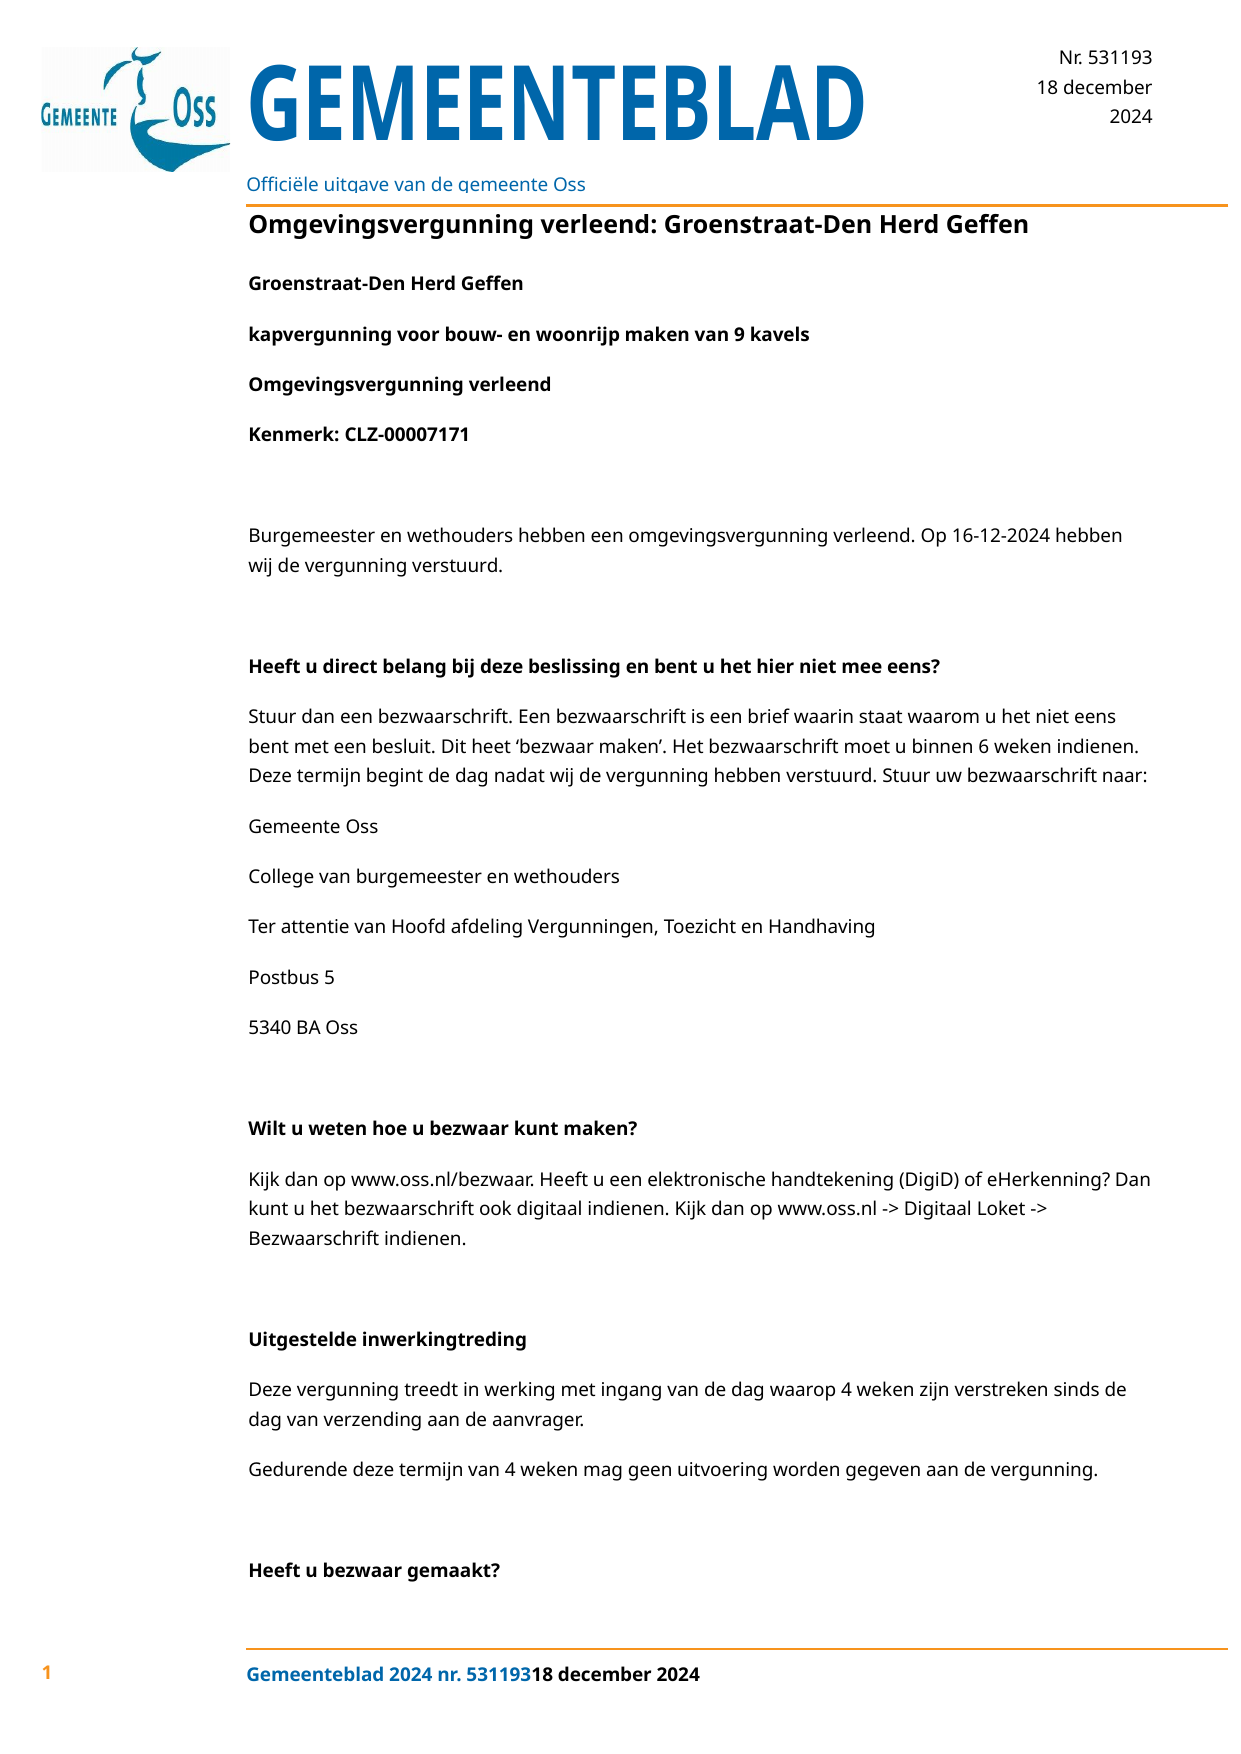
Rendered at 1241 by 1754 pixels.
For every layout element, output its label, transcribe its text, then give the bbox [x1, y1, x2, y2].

text Postbus 5 [248, 964, 1152, 990]
text Uitgestelde inwerkingtreding [248, 1326, 1152, 1351]
text Stuur dan een bezwaarschrift. Een bezwaarschrift is een brief waarin staat waarom u het niet eens bent met een besluit. Dit heet ‘bezwaar maken’. Het bezwaarschrift moet u binnen 6 weken indienen. Deze termijn begint de dag nadat wij de vergunning hebben verstuurd. Stuur uw bezwaarschrift naar: [248, 703, 1152, 788]
text Ter attentie van Hoofd afdeling Vergunningen, Toezicht en Handhaving [248, 914, 1152, 939]
text College van burgemeester en wethouders [248, 863, 1152, 889]
text Kenmerk: CLZ-00007171 [248, 422, 1152, 447]
text Heeft u direct belang bij deze beslissing en bent u het hier niet mee eens? [248, 653, 1152, 678]
text Heeft u bezwaar gemaakt? [248, 1557, 1152, 1583]
text Groenstraat-Den Herd Geffen [248, 270, 1152, 296]
text Deze vergunning treedt in werking met ingang van de dag waarop 4 weken zijn verstreken sinds de dag van verzending aan de aanvrager. [248, 1376, 1152, 1431]
text 5340 BA Oss [248, 1014, 1152, 1040]
text Wilt u weten hoe u bezwaar kunt maken? [248, 1115, 1152, 1141]
text Omgevingsvergunning verleend: Groenstraat-Den Herd Geffen [248, 207, 1152, 241]
text Kijk dan op www.oss.nl/bezwaar. Heeft u een elektronische handtekening (DigiD) of eHerkenning? Dan kunt u het bezwaarschrift ook digitaal indienen. Kijk dan op www.oss.nl -> Digitaal Loket -> Bezwaarschrift indienen. [248, 1166, 1152, 1251]
text Omgevingsvergunning verleend [248, 371, 1152, 397]
picture [41, 47, 231, 172]
text Gedurende deze termijn van 4 weken mag geen uitvoering worden gegeven aan de vergunning. [248, 1456, 1152, 1482]
text Gemeente Oss [248, 813, 1152, 838]
text Burgemeester en wethouders hebben een omgevingsvergunning verleend. Op 16-12-2024 hebben wij de vergunning verstuurd. [248, 522, 1152, 578]
text kapvergunning voor bouw- en woonrijp maken van 9 kavels [248, 321, 1152, 346]
